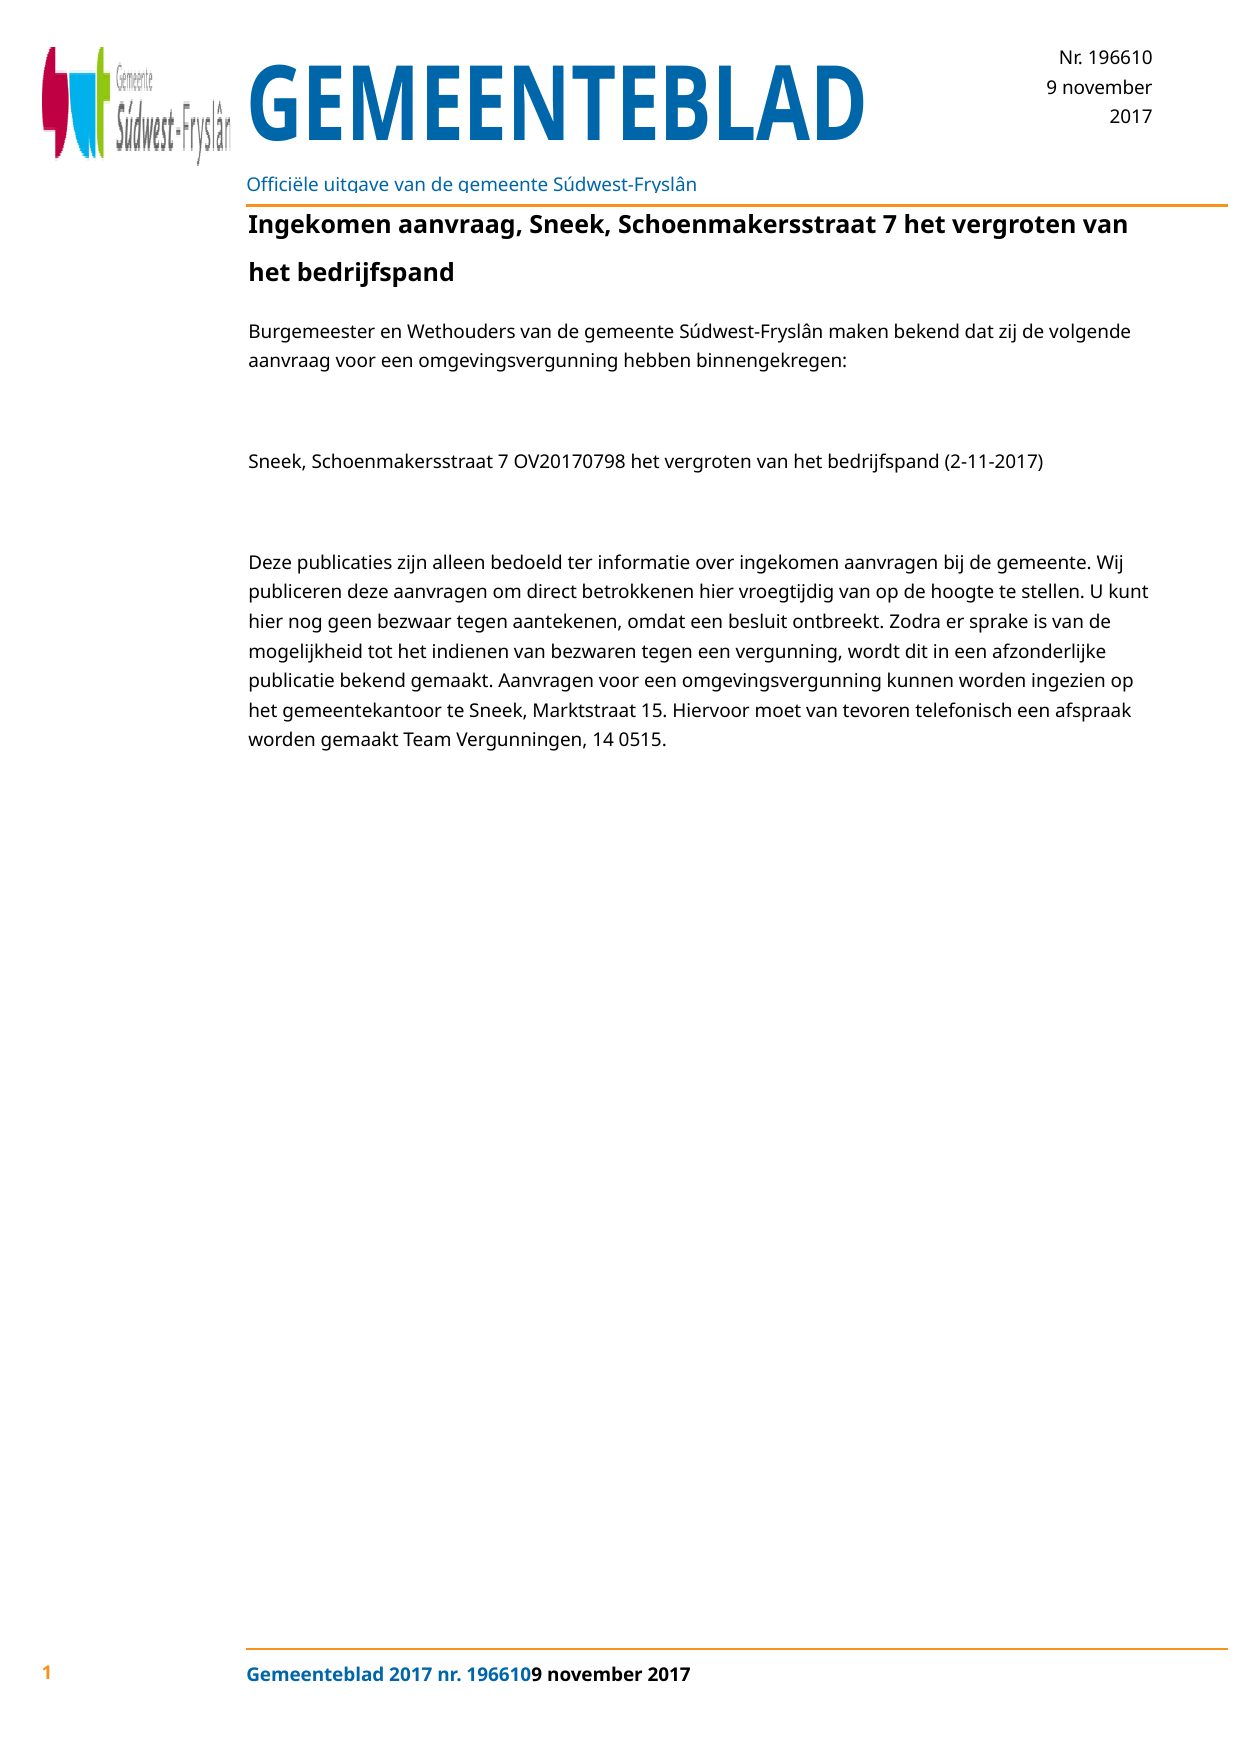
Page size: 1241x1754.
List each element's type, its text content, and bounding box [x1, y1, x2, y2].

picture [41, 47, 231, 172]
text Ingekomen aanvraag, Sneek, Schoenmakersstraat 7 het vergroten van het bedrijfspand [248, 207, 1152, 288]
text Burgemeester en Wethouders van de gemeente Súdwest-Fryslân maken bekend dat zij de volgende aanvraag voor een omgevingsvergunning hebben binnengekregen: [248, 318, 1152, 373]
text Sneek, Schoenmakersstraat 7 OV20170798 het vergroten van het bedrijfspand (2-11-2017) [248, 448, 1152, 474]
text Deze publicaties zijn alleen bedoeld ter informatie over ingekomen aanvragen bij de gemeente. Wij publiceren deze aanvragen om direct betrokkenen hier vroegtijdig van op de hoogte te stellen. U kunt hier nog geen bezwaar tegen aantekenen, omdat een besluit ontbreekt. Zodra er sprake is van de mogelijkheid tot het indienen van bezwaren tegen een vergunning, wordt dit in een afzonderlijke publicatie bekend gemaakt. Aanvragen voor een omgevingsvergunning kunnen worden ingezien op het gemeentekantoor te Sneek, Marktstraat 15. Hiervoor moet van tevoren telefonisch een afspraak worden gemaakt Team Vergunningen, 14 0515. [248, 549, 1152, 752]
